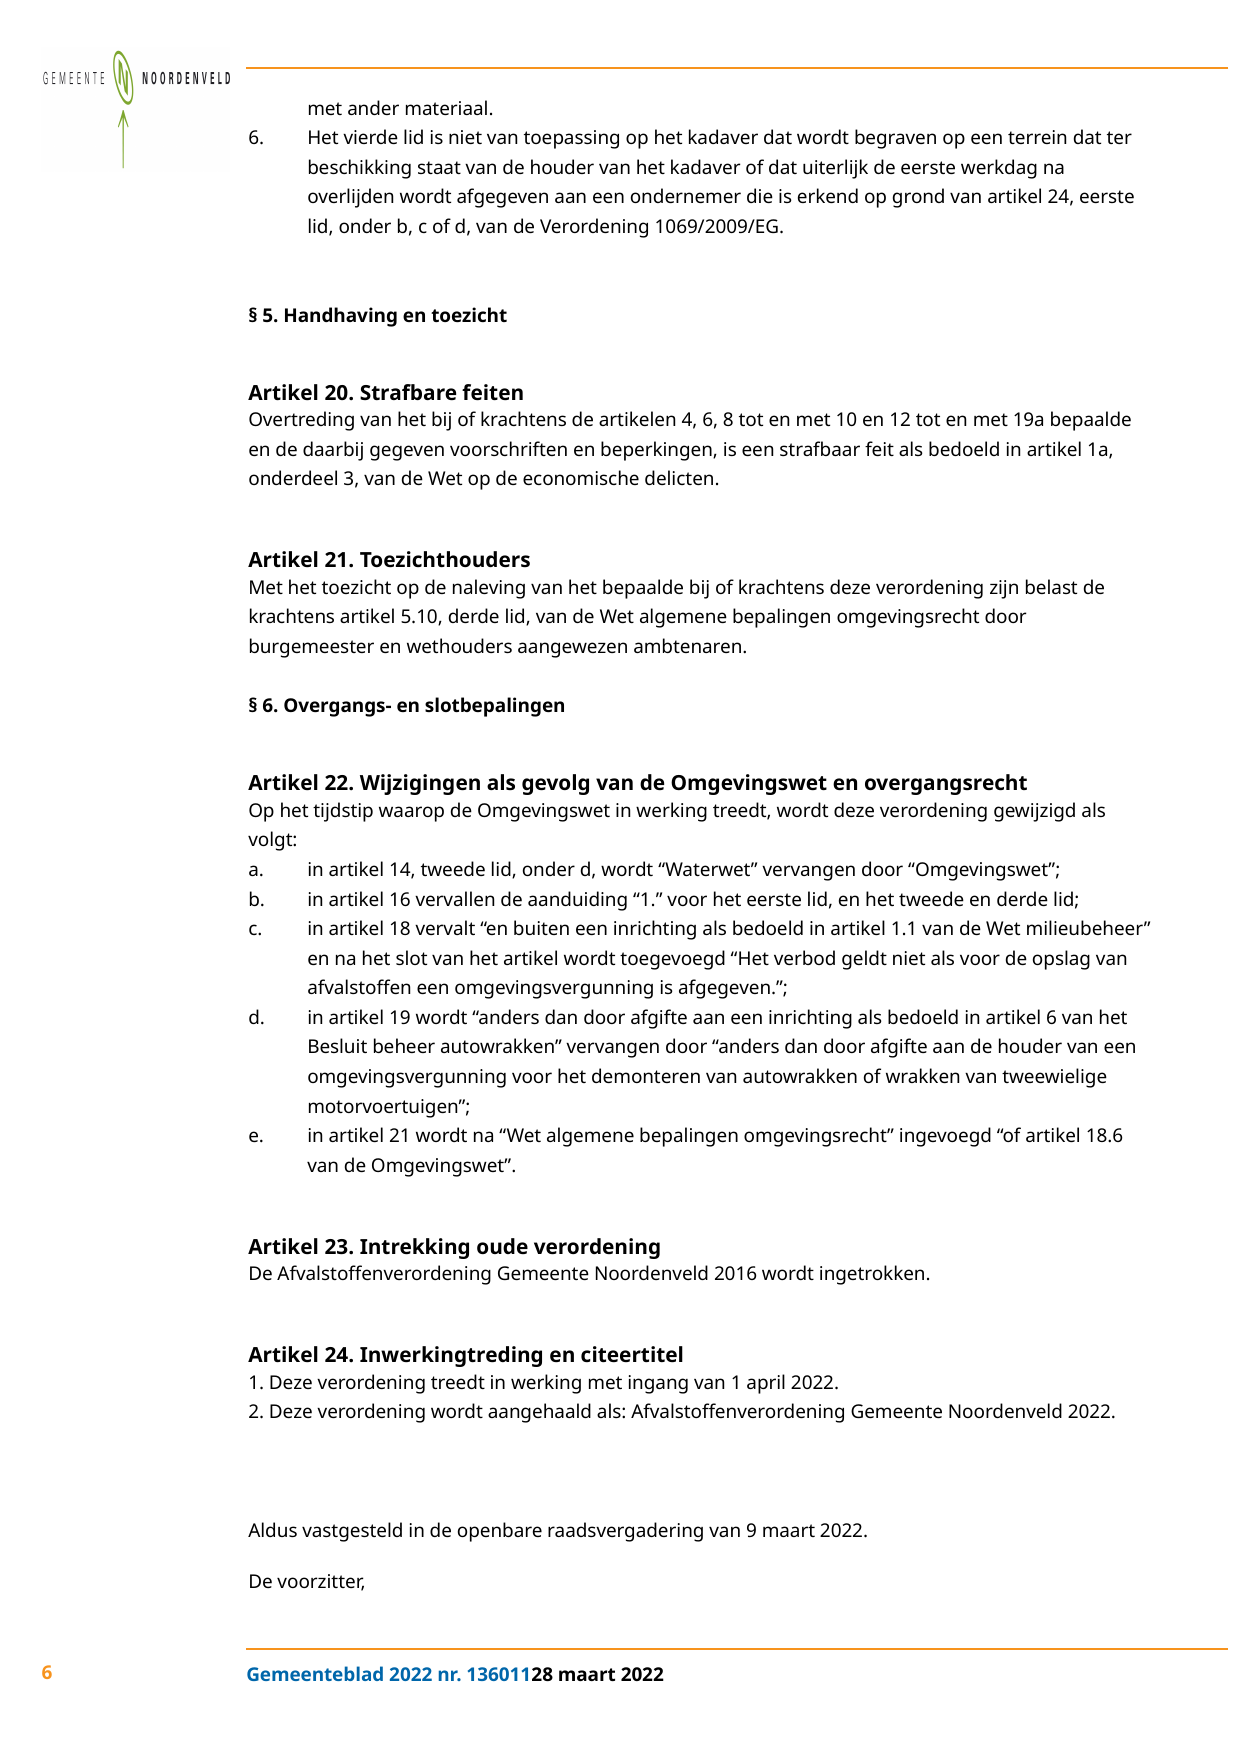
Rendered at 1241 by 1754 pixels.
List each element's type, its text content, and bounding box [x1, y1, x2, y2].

text Artikel 22. Wijzigingen als gevolg van de Omgevingswet en overgangsrecht [248, 768, 1152, 797]
text Artikel 21. Toezichthouders [248, 546, 1152, 574]
text Aldus vastgesteld in de openbare raadsvergadering van 9 maart 2022. [248, 1517, 1152, 1542]
list in artikel 16 vervallen de aanduiding “1.” voor het eerste lid, en het tweede en derde lid; [248, 886, 1152, 911]
list Het vierde lid is niet van toepassing op het kadaver dat wordt begraven op een terrein dat ter beschikking staat van de houder van het kadaver of dat uiterlijk de eerste werkdag na overlijden wordt afgegeven aan een ondernemer die is erkend op grond van artikel 24, eerste lid, onder b, c of d, van de Verordening 1069/2009/EG. [248, 124, 1152, 239]
list in artikel 19 wordt “anders dan door afgifte aan een inrichting als bedoeld in artikel 6 van het Besluit beheer autowrakken” vervangen door “anders dan door afgifte aan de houder van een omgevingsvergunning voor het demonteren van autowrakken of wrakken van tweewielige motorvoertuigen”; [248, 1004, 1152, 1118]
text 1. Deze verordening treedt in werking met ingang van 1 april 2022. [248, 1369, 1152, 1394]
list met ander materiaal. [248, 95, 1152, 121]
picture [41, 47, 231, 172]
text Op het tijdstip waarop de Omgevingswet in werking treedt, wordt deze verordening gewijzigd als volgt: [248, 797, 1152, 852]
text Artikel 24. Inwerkingtreding en citeertitel [248, 1340, 1152, 1369]
list in artikel 14, tweede lid, onder d, wordt “Waterwet” vervangen door “Omgevingswet”; [248, 856, 1152, 882]
text De voorzitter, [248, 1568, 1152, 1594]
text Artikel 23. Intrekking oude verordening [248, 1232, 1152, 1260]
list in artikel 18 vervalt “en buiten een inrichting als bedoeld in artikel 1.1 van de Wet milieubeheer” en na het slot van het artikel wordt toegevoegd “Het verbod geldt niet als voor de opslag van afvalstoffen een omgevingsvergunning is afgegeven.”; [248, 915, 1152, 1000]
text De Afvalstoffenverordening Gemeente Noordenveld 2016 wordt ingetrokken. [248, 1260, 1152, 1286]
list in artikel 21 wordt na “Wet algemene bepalingen omgevingsrecht” ingevoegd “of artikel 18.6 van de Omgevingswet”. [248, 1122, 1152, 1178]
text 2. Deze verordening wordt aangehaald als: Afvalstoffenverordening Gemeente Noordenveld 2022. [248, 1398, 1152, 1424]
text Overtreding van het bij of krachtens de artikelen 4, 6, 8 tot en met 10 en 12 tot en met 19a bepaalde en de daarbij gegeven voorschriften en beperkingen, is een strafbaar feit als bedoeld in artikel 1a, onderdeel 3, van de Wet op de economische delicten. [248, 406, 1152, 491]
text Artikel 20. Strafbare feiten [248, 378, 1152, 406]
text § 6. Overgangs- en slotbepalingen [248, 692, 1152, 718]
text Met het toezicht op de naleving van het bepaalde bij of krachtens deze verordening zijn belast de krachtens artikel 5.10, derde lid, van de Wet algemene bepalingen omgevingsrecht door burgemeester en wethouders aangewezen ambtenaren. [248, 574, 1152, 659]
text § 5. Handhaving en toezicht [248, 302, 1152, 328]
